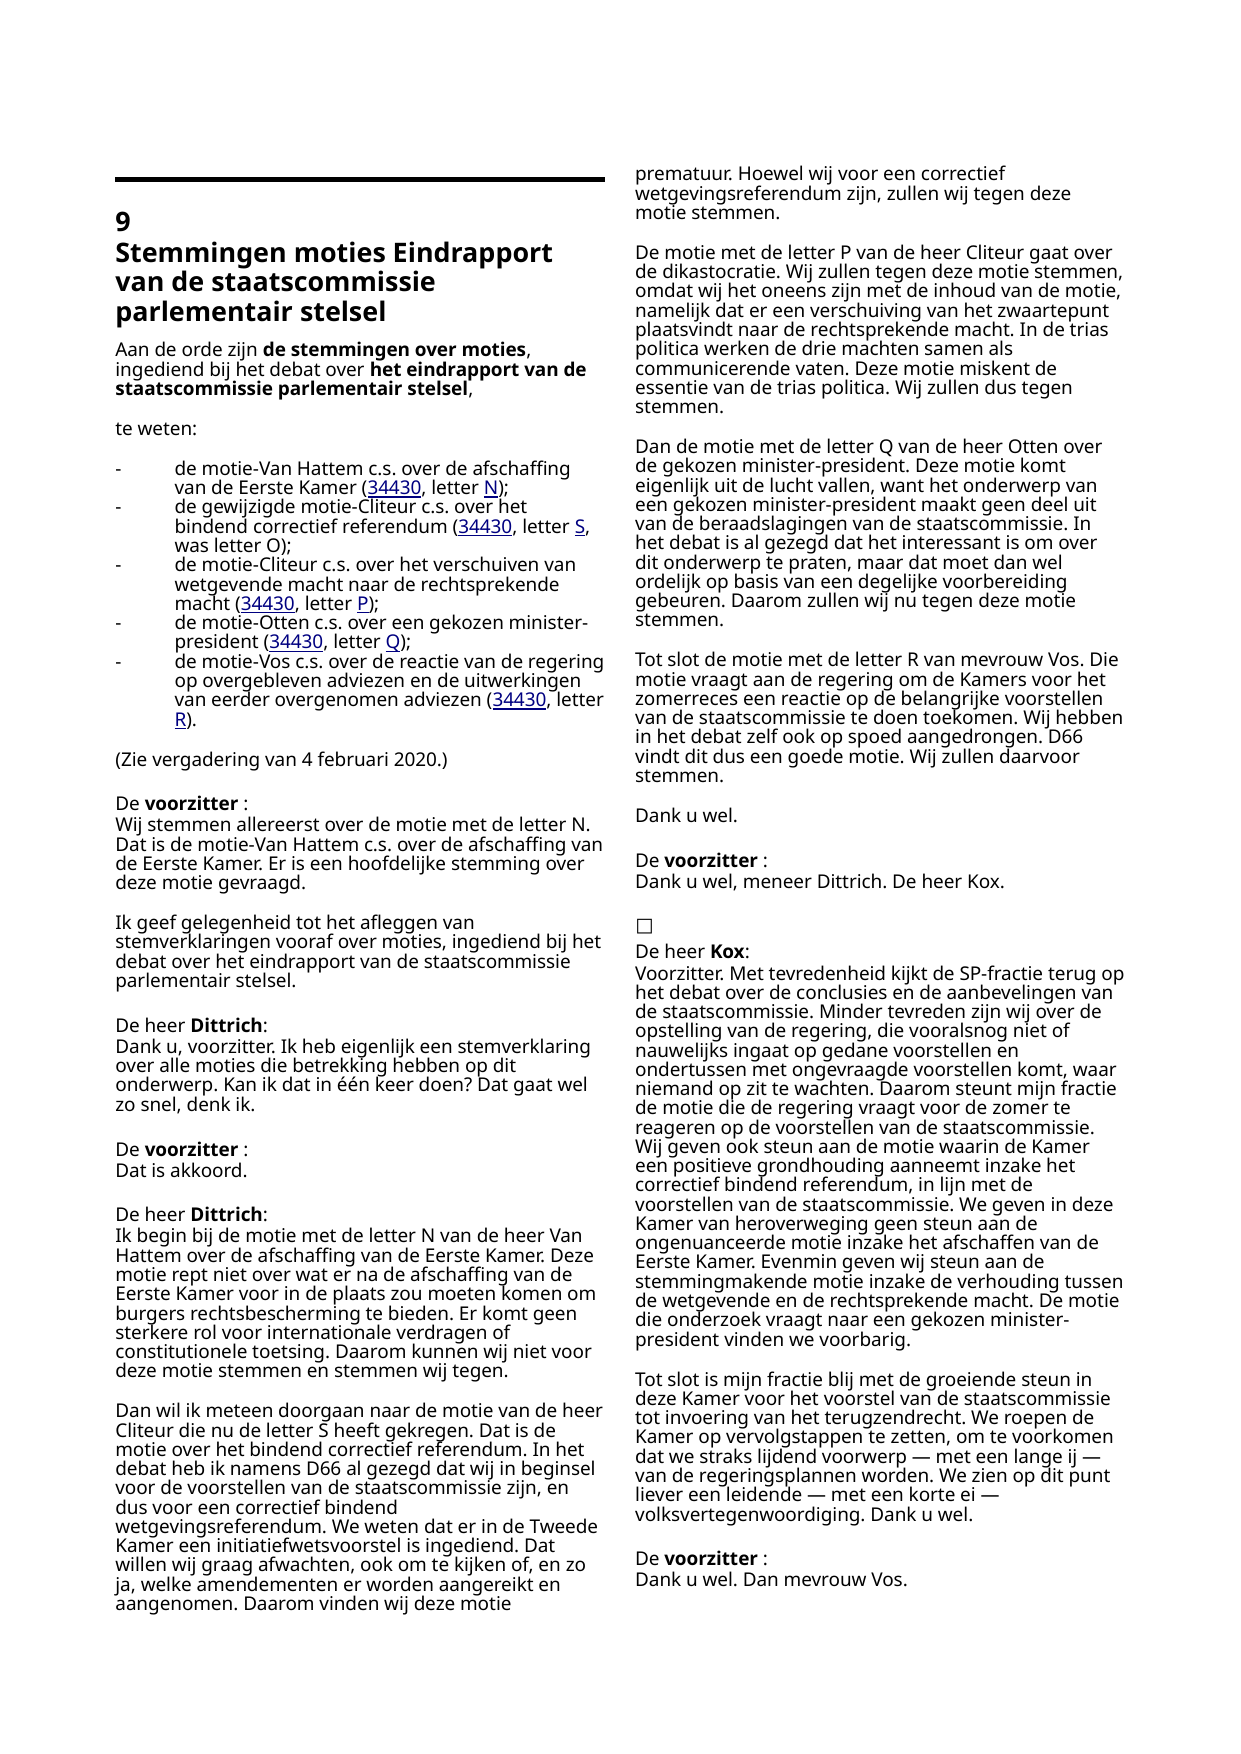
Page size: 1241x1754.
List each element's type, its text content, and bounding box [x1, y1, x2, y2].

text De heer Kox: [635, 939, 1125, 964]
text Dank u wel. [635, 807, 1125, 826]
text Dan de motie met de letter Q van de heer Otten over de gekozen minister-president. Deze motie komt eigenlijk uit de lucht vallen, want het onderwerp van een gekozen minister-president maakt geen deel uit van de beraadslagingen van de staatscommissie. In het debat is al gezegd dat het interessant is om over dit onderwerp te praten, maar dat moet dan wel ordelijk op basis van een degelijke voorbereiding gebeuren. Daarom zullen wij nu tegen deze motie stemmen. [635, 438, 1125, 631]
text (Zie vergadering van 4 februari 2020.) [115, 751, 605, 770]
text De voorzitter : [115, 1136, 605, 1162]
text ⬜ [635, 913, 1125, 939]
text Stemmingen moties Eindrapport van de staatscommissie parlementair stelsel [115, 239, 605, 341]
text Dank u wel. Dan mevrouw Vos. [635, 1571, 1125, 1591]
text te weten: [115, 420, 605, 439]
text Tot slot is mijn fractie blij met de groeiende steun in deze Kamer voor het voorstel van de staatscommissie tot invoering van het terugzendrecht. We roepen de Kamer op vervolgstappen te zetten, om te voorkomen dat we straks lijdend voorwerp — met een lange ij — van de regeringsplannen worden. We zien op dit punt liever een leidende — met een korte ei — volksvertegenwoordiging. Dank u wel. [635, 1371, 1125, 1525]
text Ik begin bij de motie met de letter N van de heer Van Hattem over de afschaffing van de Eerste Kamer. Deze motie rept niet over wat er na de afschaffing van de Eerste Kamer voor in de plaats zou moeten komen om burgers rechtsbescherming te bieden. Er komt geen sterkere rol voor internationale verdragen of constitutionele toetsing. Daarom kunnen wij niet voor deze motie stemmen en stemmen wij tegen. [115, 1227, 605, 1382]
text De voorzitter : [115, 791, 605, 816]
text prematuur. Hoewel wij voor een correctief wetgevingsreferendum zijn, zullen wij tegen deze motie stemmen. [635, 165, 1125, 223]
text Dank u, voorzitter. Ik heb eigenlijk een stemverklaring over alle moties die betrekking hebben op dit onderwerp. Kan ik dat in één keer doen? Dat gaat wel zo snel, denk ik. [115, 1038, 605, 1115]
list de motie-Cliteur c.s. over het verschuiven van wetgevende macht naar de rechtsprekende macht (34430, letter P); [115, 556, 605, 614]
text Aan de orde zijn de stemmingen over moties, ingediend bij het debat over het eindrapport van de staatscommissie parlementair stelsel, [115, 341, 605, 399]
text Wij stemmen allereerst over de motie met de letter N. Dat is de motie-Van Hattem c.s. over de afschaffing van de Eerste Kamer. Er is een hoofdelijke stemming over deze motie gevraagd. [115, 816, 605, 893]
text De heer Dittrich: [115, 1202, 605, 1227]
list de motie-Otten c.s. over een gekozen minister-president (34430, letter Q); [115, 614, 605, 653]
text Tot slot de motie met de letter R van mevrouw Vos. Die motie vraagt aan de regering om de Kamers voor het zomerreces een reactie op de belangrijke voorstellen van de staatscommissie te doen toekomen. Wij hebben in het debat zelf ook op spoed aangedrongen. D66 vindt dit dus een goede motie. Wij zullen daarvoor stemmen. [635, 651, 1125, 786]
text De voorzitter : [635, 847, 1125, 873]
text 9 [115, 203, 605, 239]
text De motie met de letter P van de heer Cliteur gaat over de dikastocratie. Wij zullen tegen deze motie stemmen, omdat wij het oneens zijn met de inhoud van de motie, namelijk dat er een verschuiving van het zwaartepunt plaatsvindt naar de rechtsprekende macht. In de trias politica werken de drie machten samen als communicerende vaten. Deze motie miskent de essentie van de trias politica. Wij zullen dus tegen stemmen. [635, 244, 1125, 417]
text Ik geef gelegenheid tot het afleggen van stemverklaringen vooraf over moties, ingediend bij het debat over het eindrapport van de staatscommissie parlementair stelsel. [115, 914, 605, 991]
list de gewijzigde motie-Cliteur c.s. over het bindend correctief referendum (34430, letter S, was letter O); [115, 498, 605, 556]
text De heer Dittrich: [115, 1012, 605, 1038]
list de motie-Vos c.s. over de reactie van de regering op overgebleven adviezen en de uitwerkingen van eerder overgenomen adviezen (34430, letter R). [115, 653, 605, 730]
text Dan wil ik meteen doorgaan naar de motie van de heer Cliteur die nu de letter S heeft gekregen. Dat is de motie over het bindend correctief referendum. In het debat heb ik namens D66 al gezegd dat wij in beginsel voor de voorstellen van de staatscommissie zijn, en dus voor een correctief bindend wetgevingsreferendum. We weten dat er in de Tweede Kamer een initiatiefwetsvoorstel is ingediend. Dat willen wij graag afwachten, ook om te kijken of, en zo ja, welke amendementen er worden aangereikt en aangenomen. Daarom vinden wij deze motie [115, 1402, 605, 1614]
text De voorzitter : [635, 1546, 1125, 1571]
text Dank u wel, meneer Dittrich. De heer Kox. [635, 873, 1125, 892]
text Voorzitter. Met tevredenheid kijkt de SP-fractie terug op het debat over de conclusies en de aanbevelingen van de staatscommissie. Minder tevreden zijn wij over de opstelling van de regering, die vooralsnog niet of nauwelijks ingaat op gedane voorstellen en ondertussen met ongevraagde voorstellen komt, waar niemand op zit te wachten. Daarom steunt mijn fractie de motie die de regering vraagt voor de zomer te reageren op de voorstellen van de staatscommissie. Wij geven ook steun aan de motie waarin de Kamer een positieve grondhouding aanneemt inzake het correctief bindend referendum, in lijn met de voorstellen van de staatscommissie. We geven in deze Kamer van heroverweging geen steun aan de ongenuanceerde motie inzake het afschaffen van de Eerste Kamer. Evenmin geven wij steun aan de stemmingmakende motie inzake de verhouding tussen de wetgevende en de rechtsprekende macht. De motie die onderzoek vraagt naar een gekozen minister-president vinden we voorbarig. [635, 964, 1125, 1350]
list de motie-Van Hattem c.s. over de afschaffing van de Eerste Kamer (34430, letter N); [115, 460, 605, 498]
text Dat is akkoord. [115, 1162, 605, 1181]
